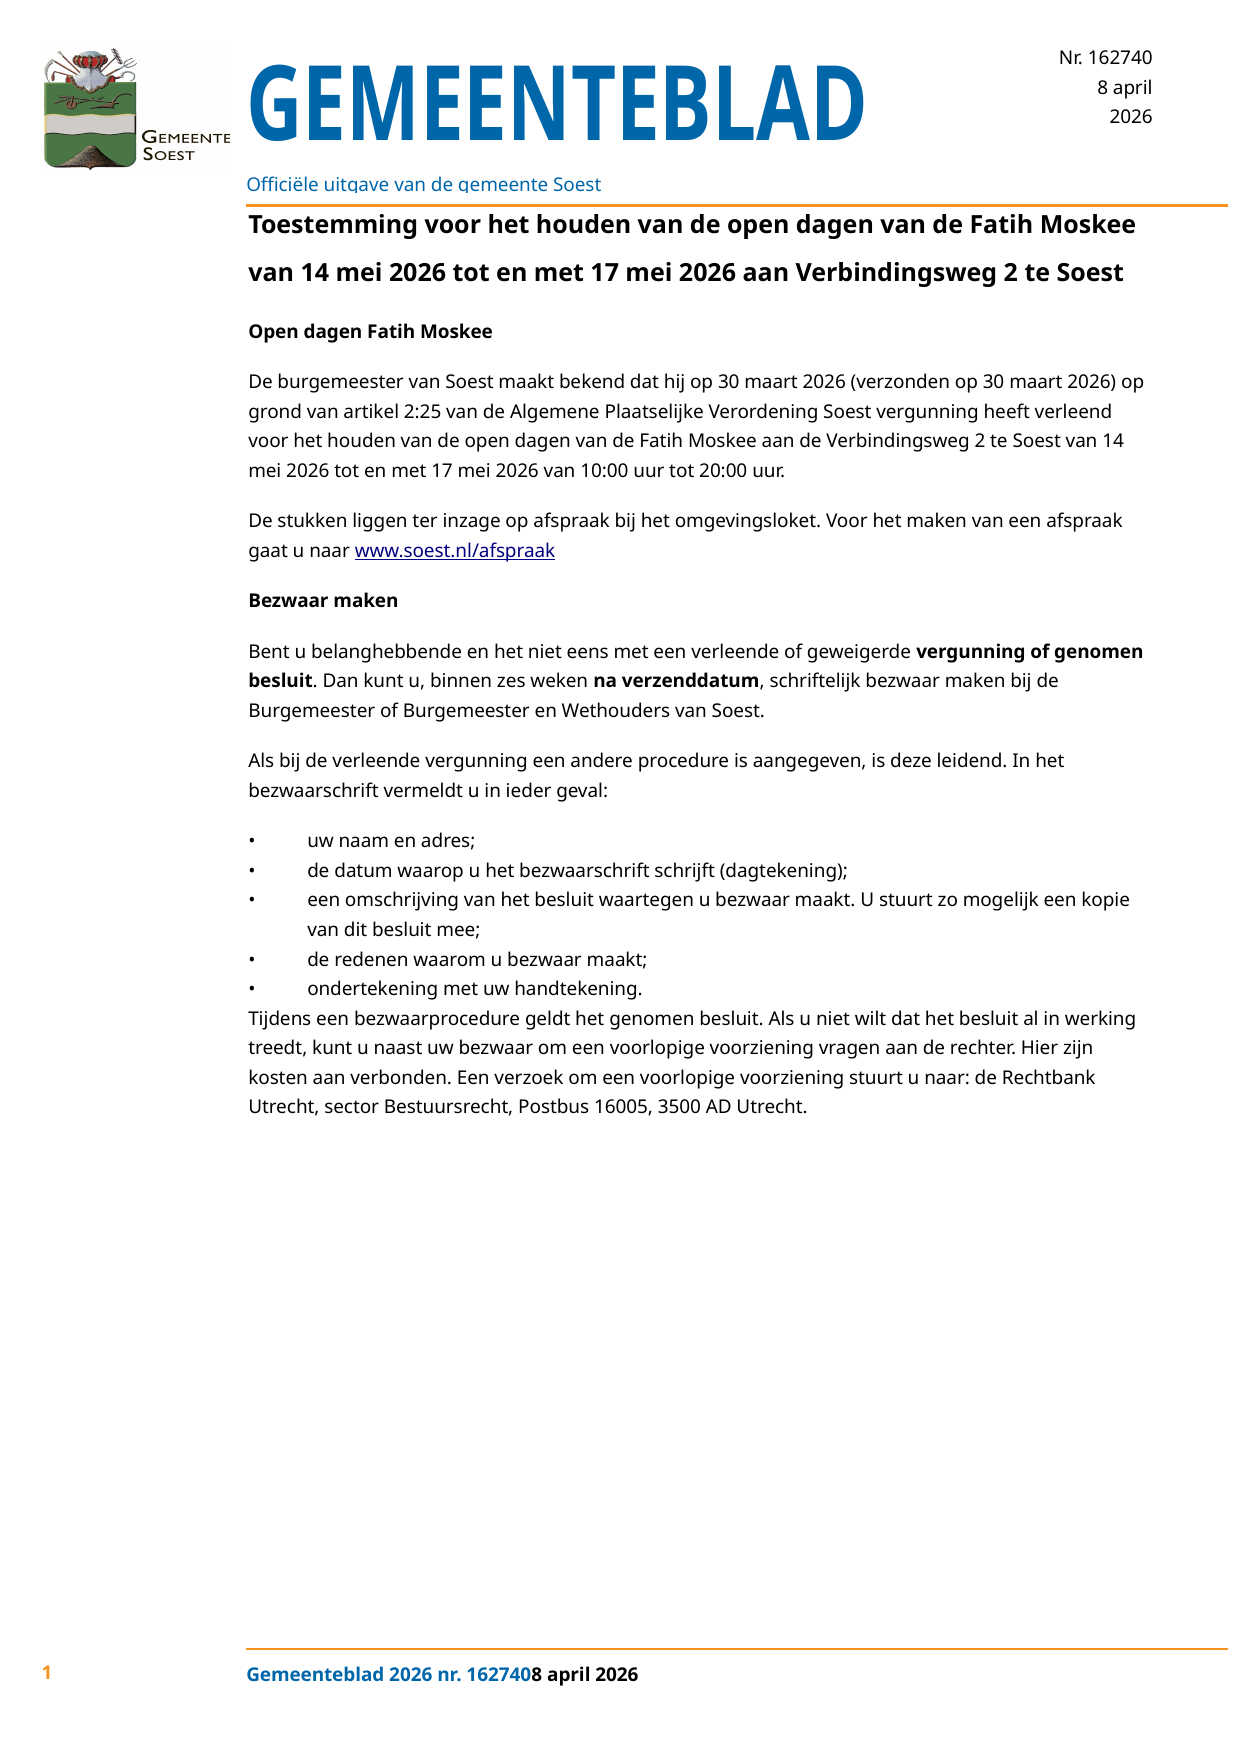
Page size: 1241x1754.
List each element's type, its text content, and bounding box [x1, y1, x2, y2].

text Tijdens een bezwaarprocedure geldt het genomen besluit. Als u niet wilt dat het besluit al in werking treedt, kunt u naast uw bezwaar om een voorlopige voorziening vragen aan de rechter. Hier zijn kosten aan verbonden. Een verzoek om een voorlopige voorziening stuurt u naar: de Rechtbank Utrecht, sector Bestuursrecht, Postbus 16005, 3500 AD Utrecht. [248, 1005, 1152, 1119]
list de redenen waarom u bezwaar maakt; [248, 946, 1152, 972]
text Bezwaar maken [248, 587, 1152, 613]
list uw naam en adres; [248, 827, 1152, 853]
list een omschrijving van het besluit waartegen u bezwaar maakt. U stuurt zo mogelijk een kopie van dit besluit mee; [248, 887, 1152, 942]
text De stukken liggen ter inzage op afspraak bij het omgevingsloket. Voor het maken van een afspraak gaat u naar www.soest.nl/afspraak [248, 507, 1152, 563]
list de datum waarop u het bezwaarschrift schrijft (dagtekening); [248, 857, 1152, 883]
picture [41, 47, 231, 172]
text Bent u belanghebbende en het niet eens met een verleende of geweigerde vergunning of genomen besluit. Dan kunt u, binnen zes weken na verzenddatum, schriftelijk bezwaar maken bij de Burgemeester of Burgemeester en Wethouders van Soest. [248, 638, 1152, 723]
text Toestemming voor het houden van de open dagen van de Fatih Moskee van 14 mei 2026 tot en met 17 mei 2026 aan Verbindingsweg 2 te Soest [248, 207, 1152, 288]
text De burgemeester van Soest maakt bekend dat hij op 30 maart 2026 (verzonden op 30 maart 2026) op grond van artikel 2:25 van de Algemene Plaatselijke Verordening Soest vergunning heeft verleend voor het houden van de open dagen van de Fatih Moskee aan de Verbindingsweg 2 te Soest van 14 mei 2026 tot en met 17 mei 2026 van 10:00 uur tot 20:00 uur. [248, 368, 1152, 483]
text Als bij de verleende vergunning een andere procedure is aangegeven, is deze leidend. In het bezwaarschrift vermeldt u in ieder geval: [248, 747, 1152, 803]
list ondertekening met uw handtekening. [248, 975, 1152, 1001]
text Open dagen Fatih Moskee [248, 318, 1152, 344]
